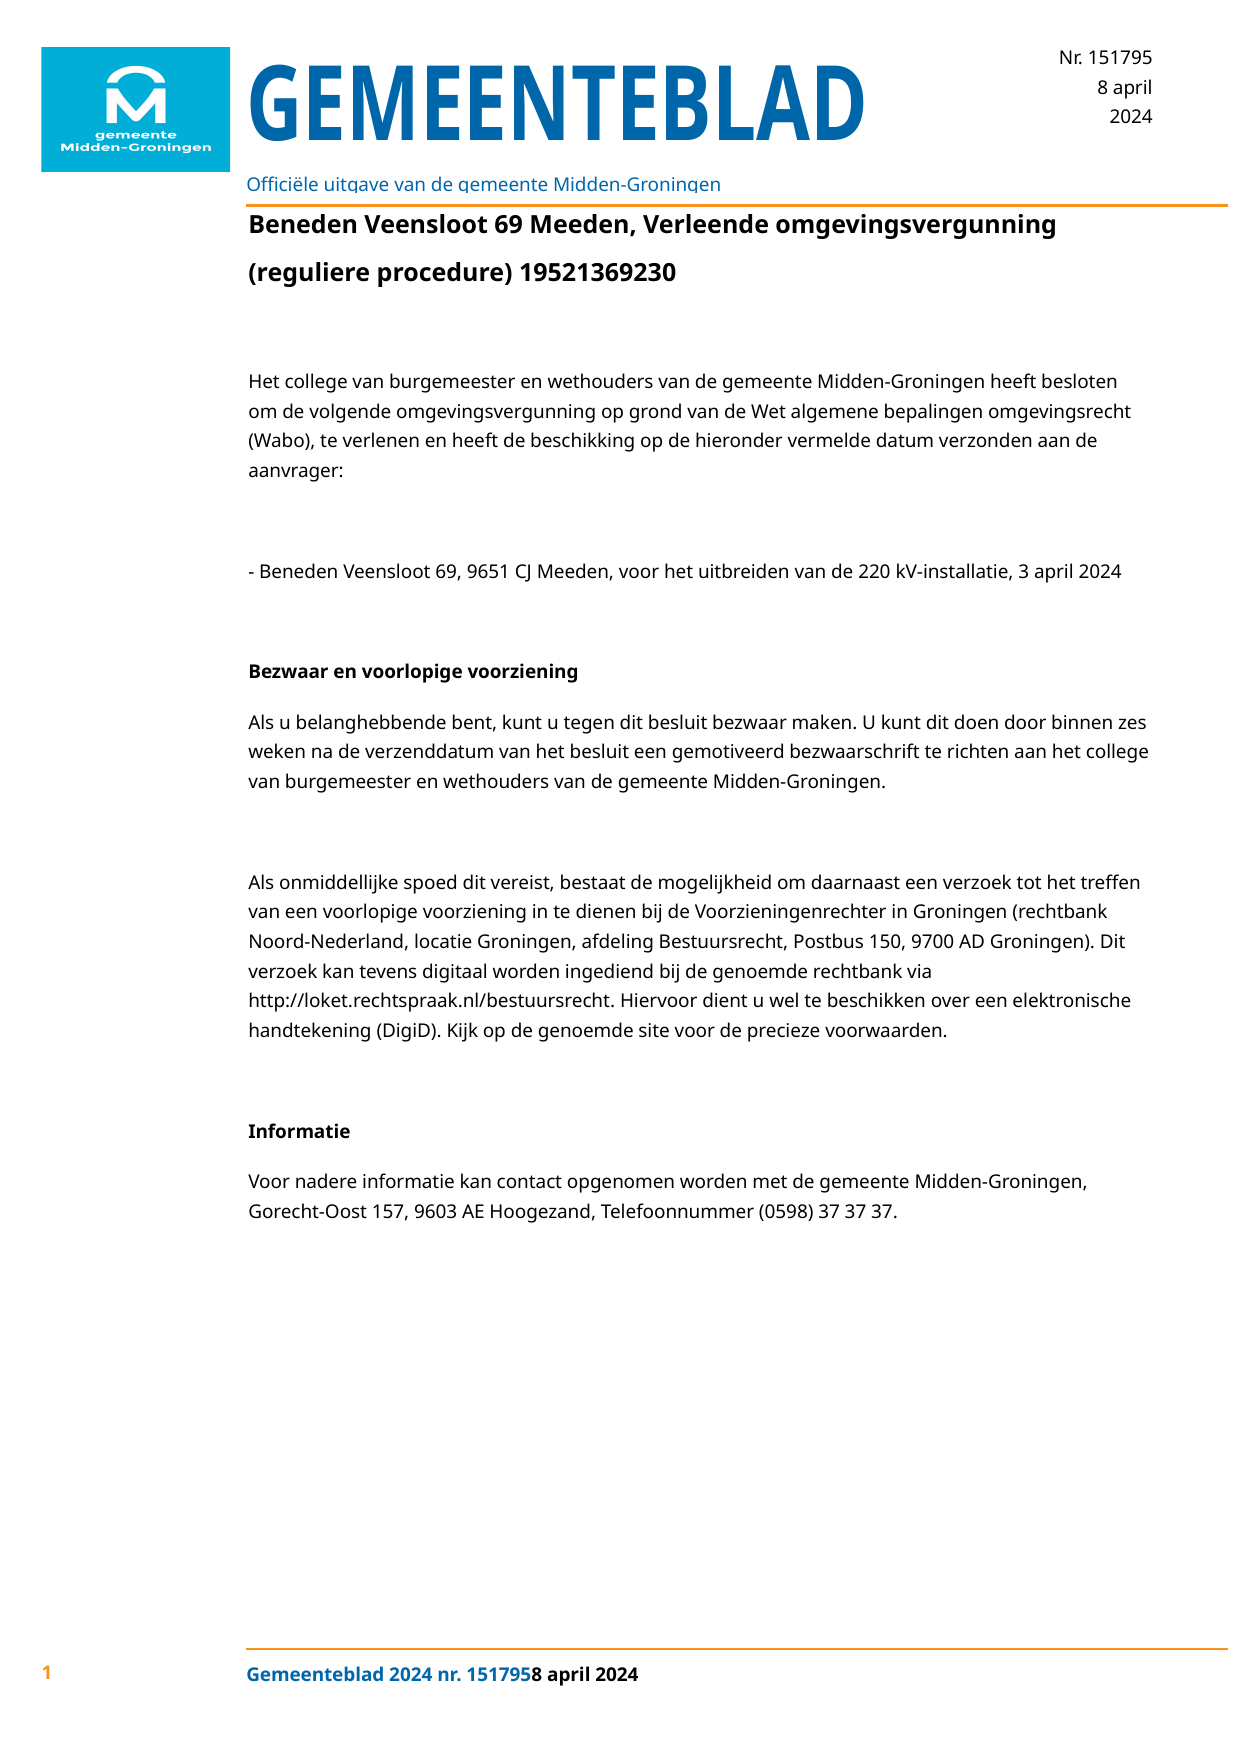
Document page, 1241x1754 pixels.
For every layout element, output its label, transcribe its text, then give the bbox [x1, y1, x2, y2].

text Bezwaar en voorlopige voorziening [248, 659, 1152, 684]
text Als u belanghebbende bent, kunt u tegen dit besluit bezwaar maken. U kunt dit doen door binnen zes weken na de verzenddatum van het besluit een gemotiveerd bezwaarschrift te richten aan het college van burgemeester en wethouders van de gemeente Midden-Groningen. [248, 709, 1152, 794]
picture [184, 146, 190, 153]
text Beneden Veensloot 69 Meeden, Verleende omgevingsvergunning (reguliere procedure) 19521369230 [248, 207, 1152, 288]
text Voor nadere informatie kan contact opgenomen worden met de gemeente Midden-Groningen, Gorecht-Oost 157, 9603 AE Hoogezand, Telefoonnummer (0598) 37 37 37. [248, 1168, 1152, 1224]
text Als onmiddellijke spoed dit vereist, bestaat de mogelijkheid om daarnaast een verzoek tot het treffen van een voorlopige voorziening in te dienen bij de Voorzieningenrechter in Groningen (rechtbank Noord-Nederland, locatie Groningen, afdeling Bestuursrecht, Postbus 150, 9700 AD Groningen). Dit verzoek kan tevens digitaal worden ingediend bij de genoemde rechtbank via http://loket.rechtspraak.nl/bestuursrecht. Hiervoor dient u wel te beschikken over een elektronische handtekening (DigiD). Kijk op de genoemde site voor de precieze voorwaarden. [248, 869, 1152, 1043]
text Het college van burgemeester en wethouders van de gemeente Midden-Groningen heeft besloten om de volgende omgevingsvergunning op grond van de Wet algemene bepalingen omgevingsrecht (Wabo), te verlenen en heeft de beschikking op de hieronder vermelde datum verzonden aan de aanvrager: [248, 368, 1152, 483]
text Informatie [248, 1118, 1152, 1144]
picture [107, 89, 165, 122]
picture [108, 66, 164, 82]
text - Beneden Veensloot 69, 9651 CJ Meeden, voor het uitbreiden van de 220 kV-installatie, 3 april 2024 [248, 558, 1152, 584]
